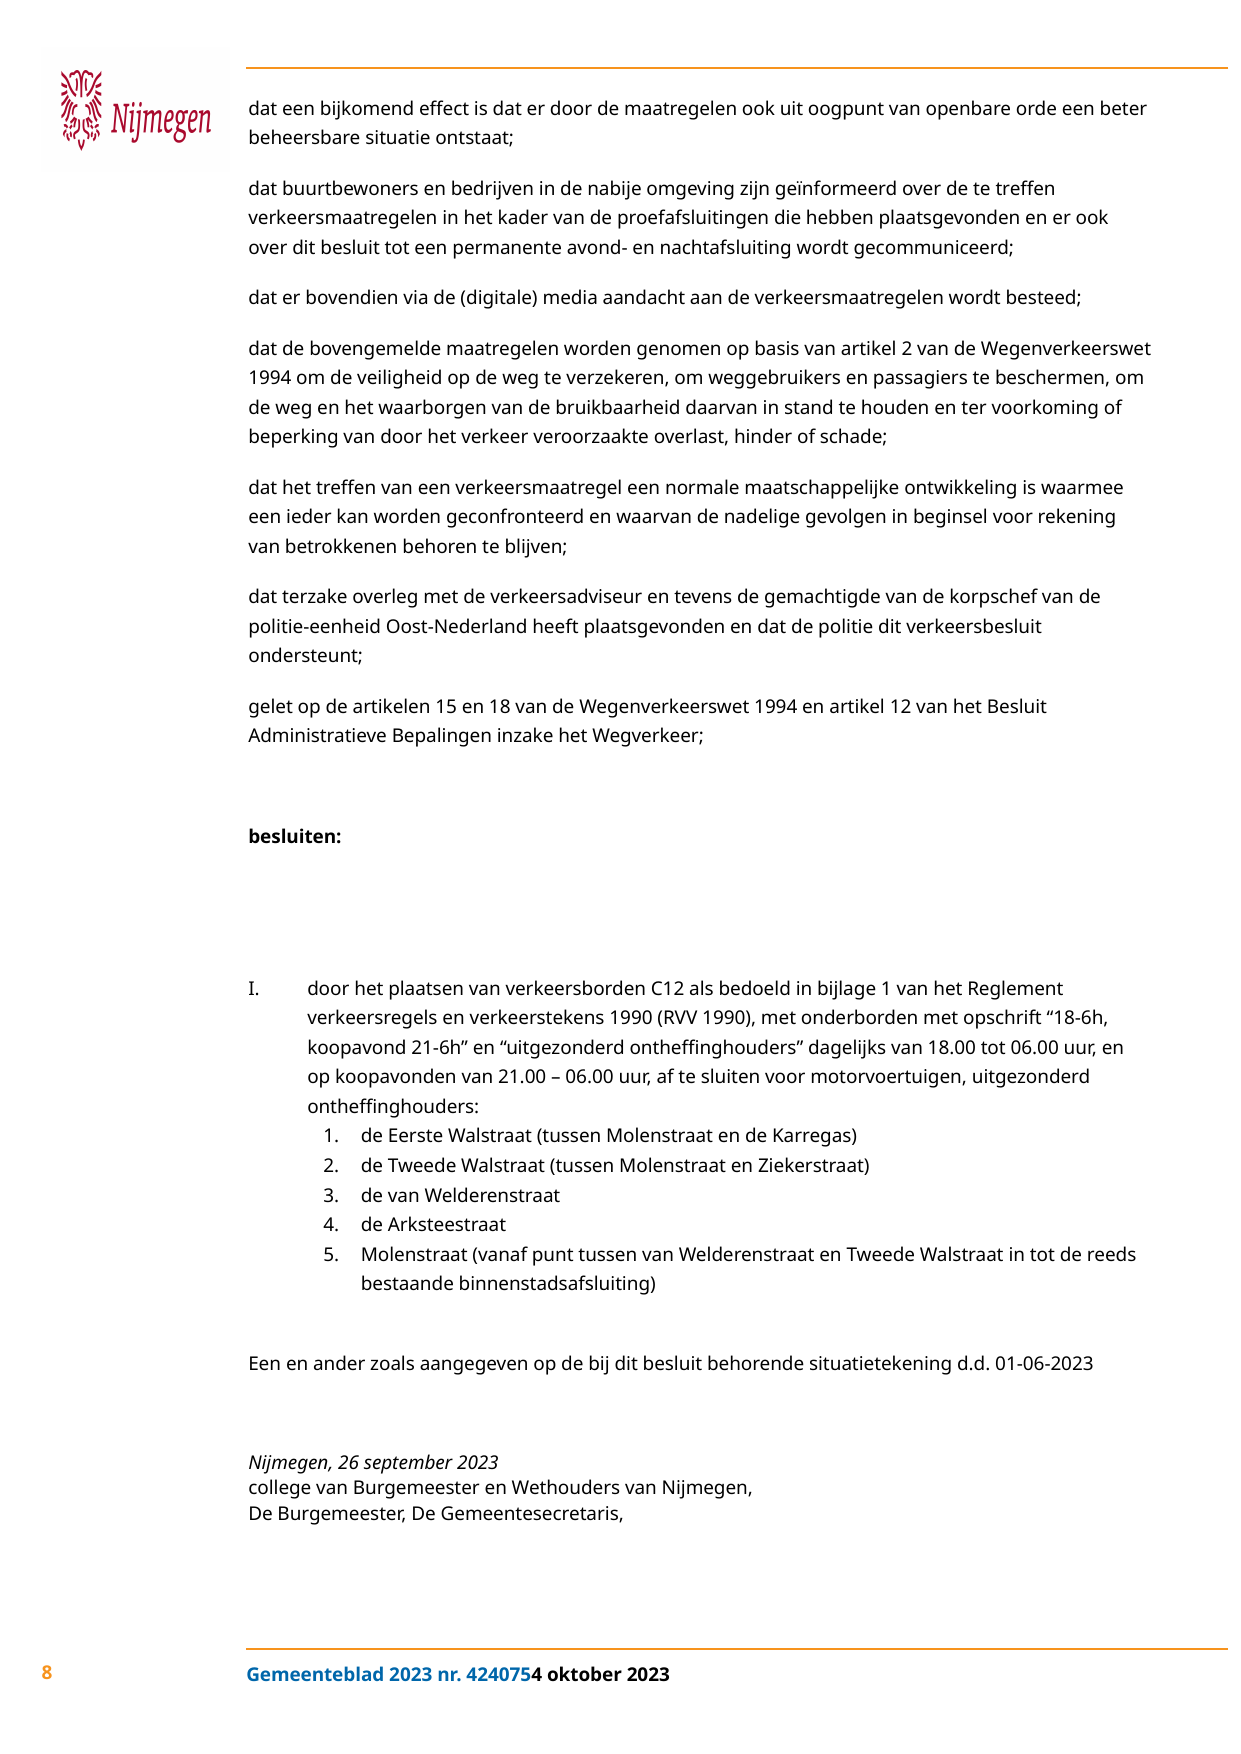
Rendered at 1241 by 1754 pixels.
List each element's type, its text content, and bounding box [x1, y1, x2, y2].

list de Eerste Walstraat (tussen Molenstraat en de Karregas) [323, 1123, 1152, 1148]
text gelet op de artikelen 15 en 18 van de Wegenverkeerswet 1994 en artikel 12 van het Besluit Administratieve Bepalingen inzake het Wegverkeer; [248, 693, 1152, 748]
list de Arksteestraat [323, 1211, 1152, 1237]
text dat terzake overleg met de verkeersadviseur en tevens de gemachtigde van de korpschef van de politie-eenheid Oost-Nederland heeft plaatsgevonden en dat de politie dit verkeersbesluit ondersteunt; [248, 583, 1152, 668]
text dat er bovendien via de (digitale) media aandacht aan de verkeersmaatregelen wordt besteed; [248, 284, 1152, 310]
text dat de bovengemelde maatregelen worden genomen op basis van artikel 2 van de Wegenverkeerswet 1994 om de veiligheid op de weg te verzekeren, om weggebruikers en passagiers te beschermen, om de weg en het waarborgen van de bruikbaarheid daarvan in stand te houden en ter voorkoming of beperking van door het verkeer veroorzaakte overlast, hinder of schade; [248, 335, 1152, 449]
list Molenstraat (vanaf punt tussen van Welderenstraat en Tweede Walstraat in tot de reeds bestaande binnenstadsafsluiting) [323, 1241, 1152, 1296]
list door het plaatsen van verkeersborden C12 als bedoeld in bijlage 1 van het Reglement verkeersregels en verkeerstekens 1990 (RVV 1990), met onderborden met opschrift “18-6h, koopavond 21-6h” en “uitgezonderd ontheffinghouders” dagelijks van 18.00 tot 06.00 uur, en op koopavonden van 21.00 – 06.00 uur, af te sluiten voor motorvoertuigen, uitgezonderd ontheffinghouders: [248, 975, 1152, 1119]
text dat een bijkomend effect is dat er door de maatregelen ook uit oogpunt van openbare orde een beter beheersbare situatie ontstaat; [248, 95, 1152, 150]
list de Tweede Walstraat (tussen Molenstraat en Ziekerstraat) [323, 1152, 1152, 1178]
text Nijmegen, 26 september 2023 [248, 1449, 1152, 1474]
text De Burgemeester, De Gemeentesecretaris, [248, 1500, 1152, 1526]
text dat het treffen van een verkeersmaatregel een normale maatschappelijke ontwikkeling is waarmee een ieder kan worden geconfronteerd en waarvan de nadelige gevolgen in beginsel voor rekening van betrokkenen behoren te blijven; [248, 474, 1152, 559]
text Een en ander zoals aangegeven op de bij dit besluit behorende situatietekening d.d. 01-06-2023 [248, 1351, 1152, 1376]
text besluiten: [248, 823, 1152, 849]
picture [41, 47, 231, 172]
list de van Welderenstraat [323, 1182, 1152, 1208]
text college van Burgemeester en Wethouders van Nijmegen, [248, 1474, 1152, 1500]
text dat buurtbewoners en bedrijven in de nabije omgeving zijn geïnformeerd over de te treffen verkeersmaatregelen in het kader van de proefafsluitingen die hebben plaatsgevonden en er ook over dit besluit tot een permanente avond- en nachtafsluiting wordt gecommuniceerd; [248, 175, 1152, 260]
